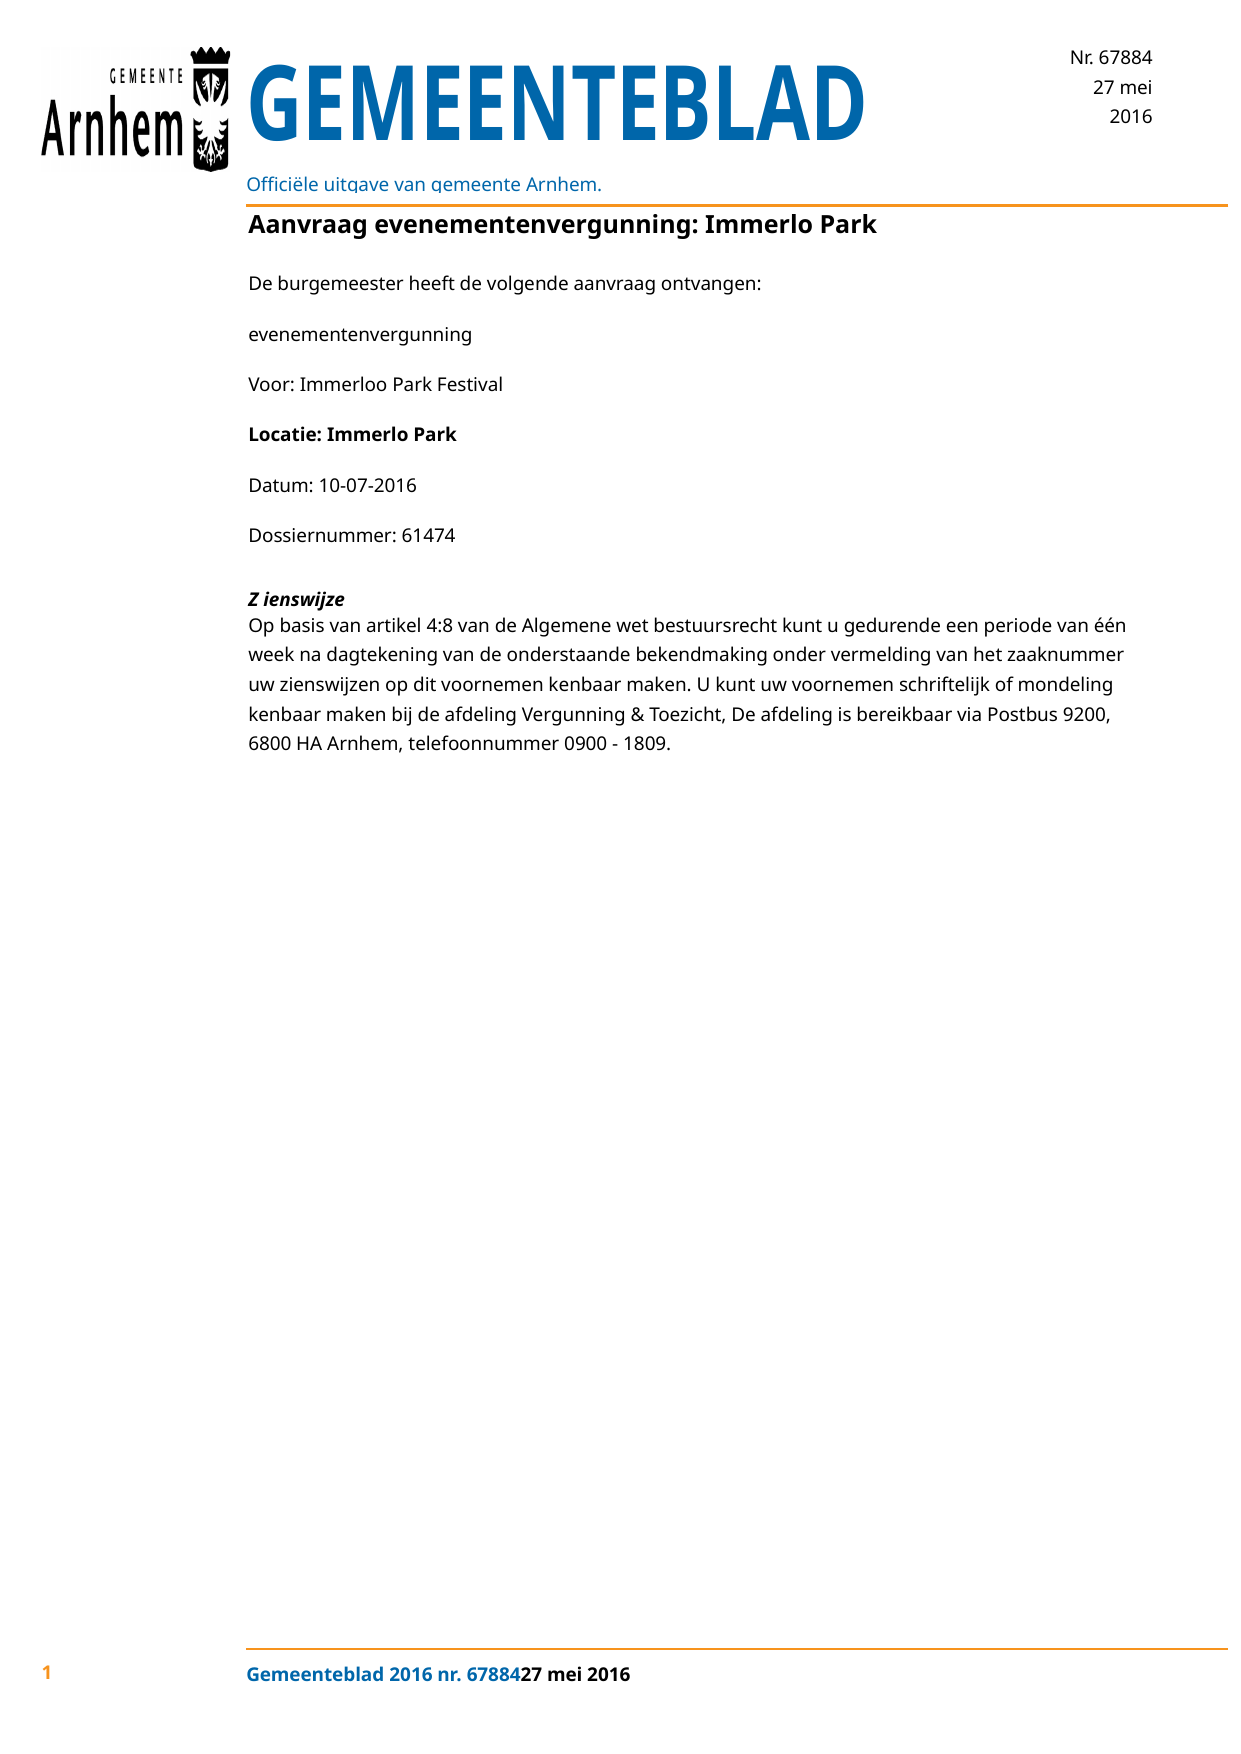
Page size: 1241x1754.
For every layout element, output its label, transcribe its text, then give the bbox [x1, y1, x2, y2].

text Op basis van artikel 4:8 van de Algemene wet bestuursrecht kunt u gedurende een periode van één week na dagtekening van de onderstaande bekendmaking onder vermelding van het zaaknummer uw zienswijzen op dit voornemen kenbaar maken. U kunt uw voornemen schriftelijk of mondeling kenbaar maken bij de afdeling Vergunning & Toezicht, De afdeling is bereikbaar via Postbus 9200, 6800 HA Arnhem, telefoonnummer 0900 - 1809. [248, 612, 1152, 756]
text Dossiernummer: 61474 [248, 522, 1152, 548]
text evenementenvergunning [248, 321, 1152, 346]
text Voor: Immerloo Park Festival [248, 371, 1152, 397]
text Datum: 10-07-2016 [248, 472, 1152, 498]
text Locatie: Immerlo Park [248, 422, 1152, 447]
text Aanvraag evenementenvergunning: Immerlo Park [248, 207, 1152, 241]
text Z ienswijze [248, 586, 1152, 612]
text De burgemeester heeft de volgende aanvraag ontvangen: [248, 270, 1152, 296]
picture [41, 47, 231, 172]
